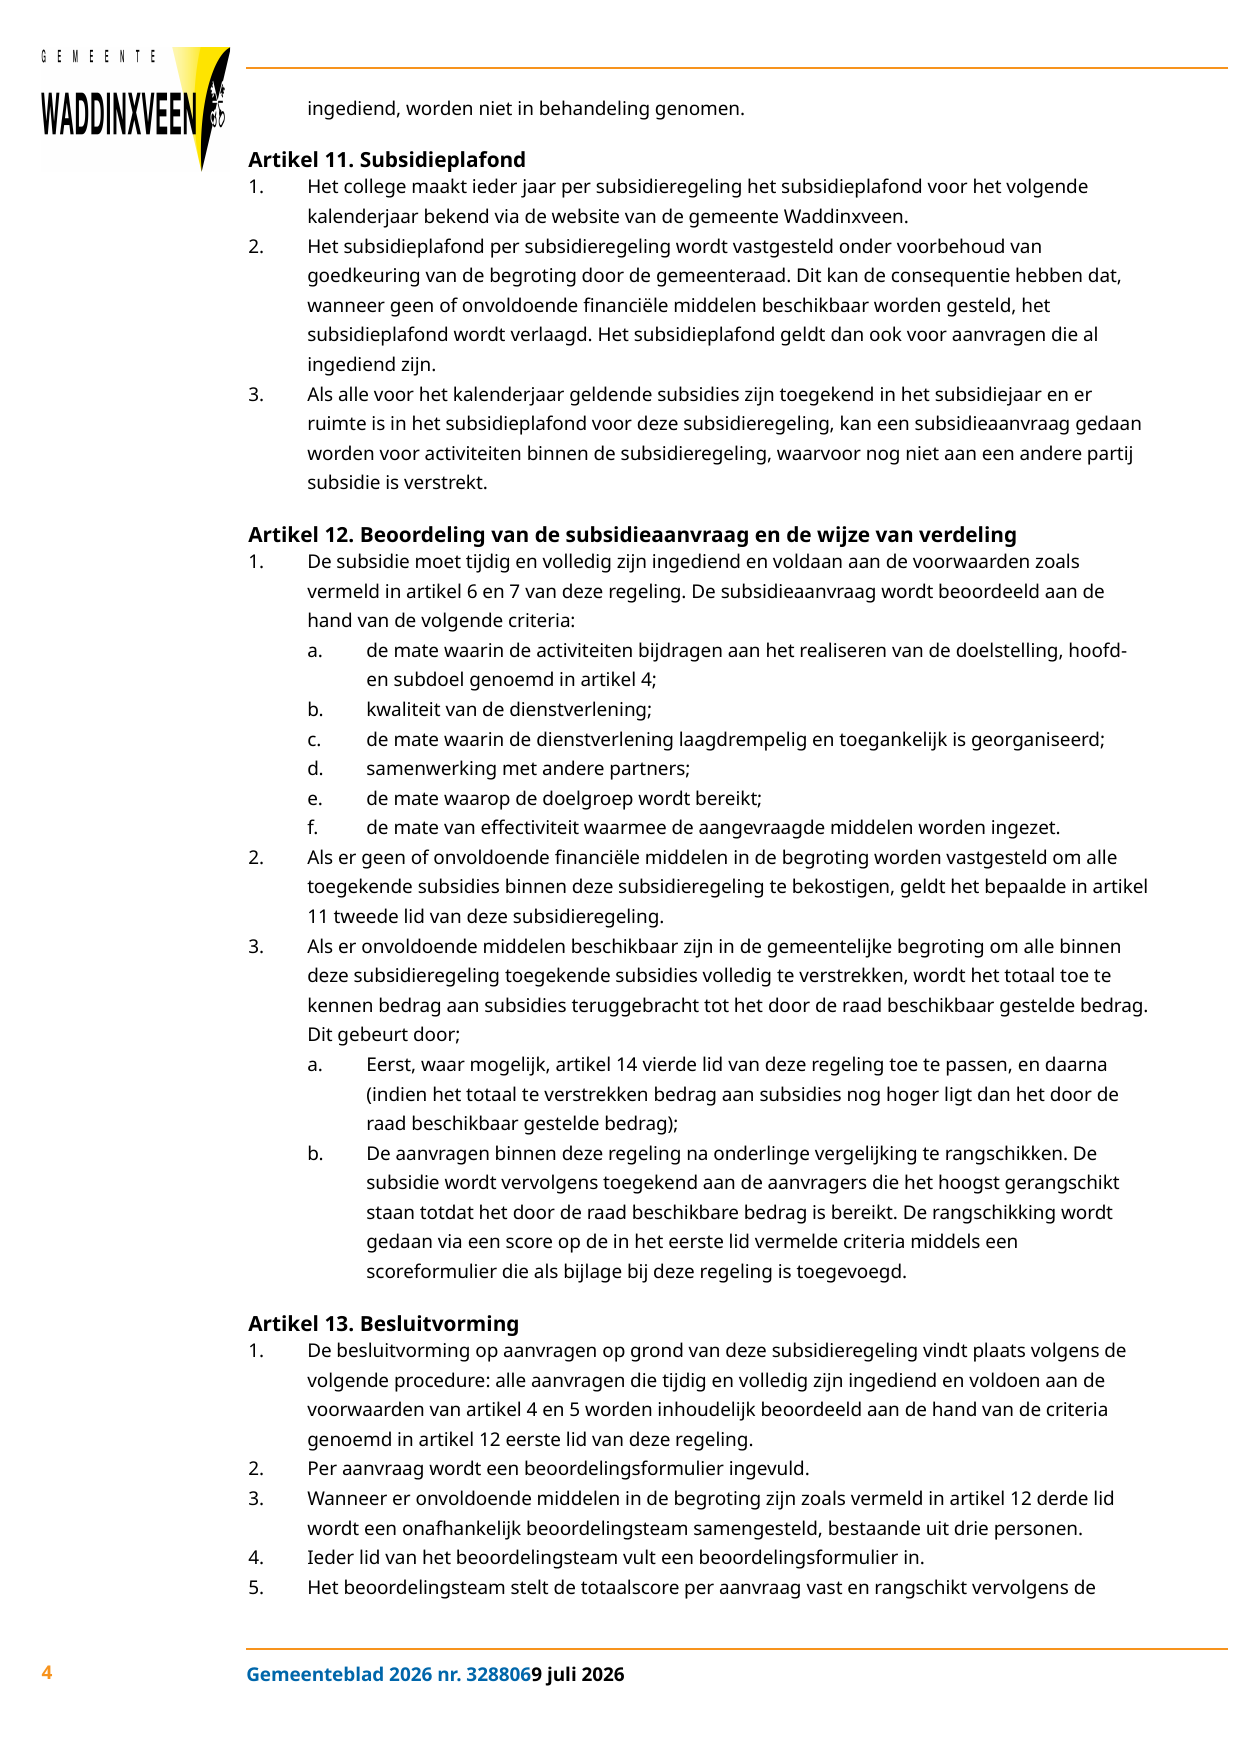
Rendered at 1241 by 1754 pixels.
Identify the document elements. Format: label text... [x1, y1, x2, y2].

text Artikel 12. Beoordeling van de subsidieaanvraag en de wijze van verdeling [248, 520, 1152, 548]
list Het subsidieplafond per subsidieregeling wordt vastgesteld onder voorbehoud van goedkeuring van de begroting door de gemeenteraad. Dit kan de consequentie hebben dat, wanneer geen of onvoldoende financiële middelen beschikbaar worden gesteld, het subsidieplafond wordt verlaagd. Het subsidieplafond geldt dan ook voor aanvragen die al ingediend zijn. [248, 233, 1152, 377]
list de mate van effectiviteit waarmee de aangevraagde middelen worden ingezet. [307, 814, 1152, 840]
picture [41, 47, 231, 172]
list Als er geen of onvoldoende financiële middelen in de begroting worden vastgesteld om alle toegekende subsidies binnen deze subsidieregeling te bekostigen, geldt het bepaalde in artikel 11 tweede lid van deze subsidieregeling. [248, 844, 1152, 929]
list Het beoordelingsteam stelt de totaalscore per aanvraag vast en rangschikt vervolgens de [248, 1574, 1152, 1599]
list Per aanvraag wordt een beoordelingsformulier ingevuld. [248, 1456, 1152, 1481]
list de mate waarin de dienstverlening laagdrempelig en toegankelijk is georganiseerd; [307, 726, 1152, 752]
list De aanvragen binnen deze regeling na onderlinge vergelijking te rangschikken. De subsidie wordt vervolgens toegekend aan de aanvragers die het hoogst gerangschikt staan totdat het door de raad beschikbare bedrag is bereikt. De rangschikking wordt gedaan via een score op de in het eerste lid vermelde criteria middels een scoreformulier die als bijlage bij deze regeling is toegevoegd. [307, 1140, 1152, 1284]
list de mate waarop de doelgroep wordt bereikt; [307, 785, 1152, 811]
list De besluitvorming op aanvragen op grond van deze subsidieregeling vindt plaats volgens de volgende procedure: alle aanvragen die tijdig en volledig zijn ingediend en voldoen aan de voorwaarden van artikel 4 en 5 worden inhoudelijk beoordeeld aan de hand van de criteria genoemd in artikel 12 eerste lid van deze regeling. [248, 1337, 1152, 1452]
list Het college maakt ieder jaar per subsidieregeling het subsidieplafond voor het volgende kalenderjaar bekend via de website van de gemeente Waddinxveen. [248, 174, 1152, 229]
text Artikel 13. Besluitvorming [248, 1309, 1152, 1337]
list Als er onvoldoende middelen beschikbaar zijn in de gemeentelijke begroting om alle binnen deze subsidieregeling toegekende subsidies volledig te verstrekken, wordt het totaal toe te kennen bedrag aan subsidies teruggebracht tot het door de raad beschikbaar gestelde bedrag. Dit gebeurt door; [248, 933, 1152, 1047]
list De subsidie moet tijdig en volledig zijn ingediend en voldaan aan de voorwaarden zoals vermeld in artikel 6 en 7 van deze regeling. De subsidieaanvraag wordt beoordeeld aan de hand van de volgende criteria: [248, 548, 1152, 633]
list Wanneer er onvoldoende middelen in de begroting zijn zoals vermeld in artikel 12 derde lid wordt een onafhankelijk beoordelingsteam samengesteld, bestaande uit drie personen. [248, 1485, 1152, 1540]
list ingediend, worden niet in behandeling genomen. [248, 95, 1152, 121]
list Eerst, waar mogelijk, artikel 14 vierde lid van deze regeling toe te passen, en daarna (indien het totaal te verstrekken bedrag aan subsidies nog hoger ligt dan het door de raad beschikbaar gestelde bedrag); [307, 1051, 1152, 1136]
list Als alle voor het kalenderjaar geldende subsidies zijn toegekend in het subsidiejaar en er ruimte is in het subsidieplafond voor deze subsidieregeling, kan een subsidieaanvraag gedaan worden voor activiteiten binnen de subsidieregeling, waarvoor nog niet aan een andere partij subsidie is verstrekt. [248, 381, 1152, 495]
list samenwerking met andere partners; [307, 755, 1152, 781]
list Ieder lid van het beoordelingsteam vult een beoordelingsformulier in. [248, 1544, 1152, 1570]
list kwaliteit van de dienstverlening; [307, 696, 1152, 722]
text Artikel 11. Subsidieplafond [248, 145, 1152, 174]
list de mate waarin de activiteiten bijdragen aan het realiseren van de doelstelling, hoofd- en subdoel genoemd in artikel 4; [307, 637, 1152, 692]
